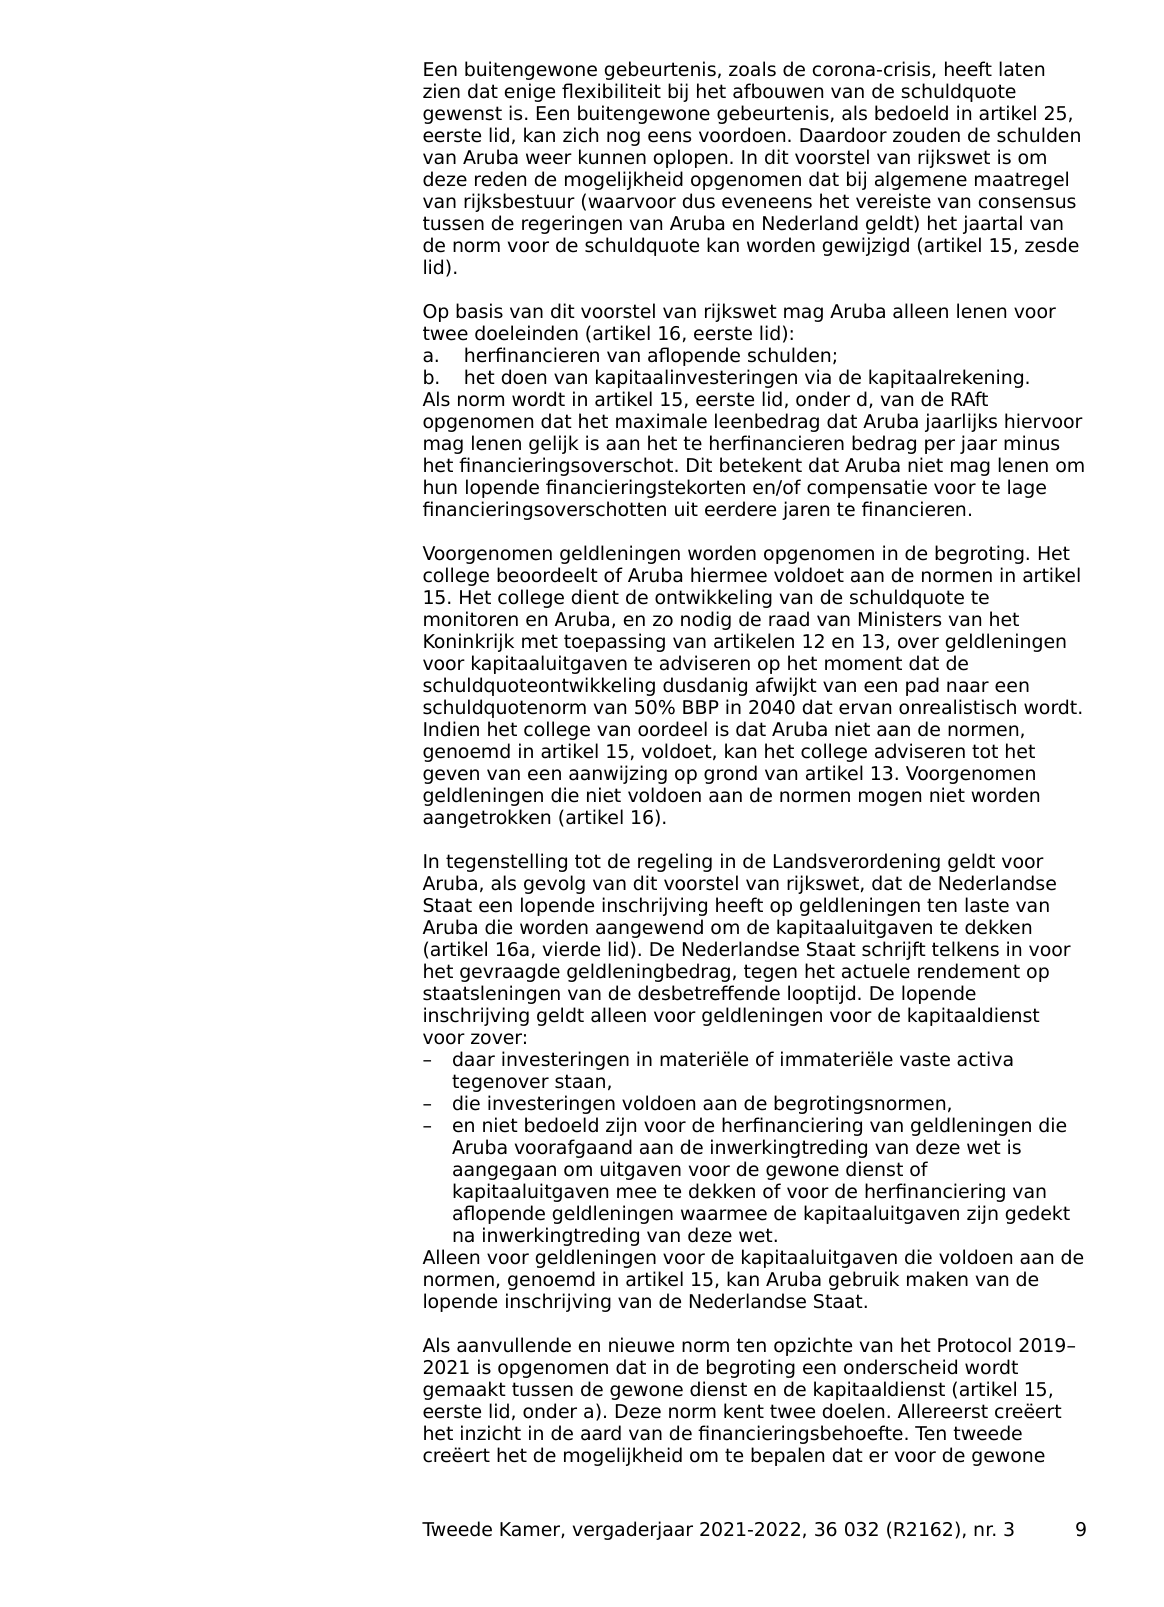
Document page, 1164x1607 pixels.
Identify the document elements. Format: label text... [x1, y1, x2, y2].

text – en niet bedoeld zijn voor de herfinanciering van geldleningen die Aruba voorafgaand aan de inwerkingtreding van deze wet is aangegaan om uitgaven voor de gewone dienst of kapitaaluitgaven mee te dekken of voor de herfinanciering van aflopende geldleningen waarmee de kapitaaluitgaven zijn gedekt na inwerkingtreding van deze wet. [422, 1115, 1087, 1247]
text Een buitengewone gebeurtenis, zoals de corona-crisis, heeft laten zien dat enige flexibiliteit bij het afbouwen van de schuldquote gewenst is. Een buitengewone gebeurtenis, als bedoeld in artikel 25, eerste lid, kan zich nog eens voordoen. Daardoor zouden de schulden van Aruba weer kunnen oplopen. In dit voorstel van rijkswet is om deze reden de mogelijkheid opgenomen dat bij algemene maatregel van rijksbestuur (waarvoor dus eveneens het vereiste van consensus tussen de regeringen van Aruba en Nederland geldt) het jaartal van de norm voor de schuldquote kan worden gewijzigd (artikel 15, zesde lid). [422, 59, 1087, 279]
text Als aanvullende en nieuwe norm ten opzichte van het Protocol 2019–2021 is opgenomen dat in de begroting een onderscheid wordt gemaakt tussen de gewone dienst en de kapitaaldienst (artikel 15, eerste lid, onder a). Deze norm kent twee doelen. Allereerst creëert het inzicht in de aard van de financieringsbehoefte. Ten tweede creëert het de mogelijkheid om te bepalen dat er voor de gewone [422, 1335, 1087, 1467]
text – die investeringen voldoen aan de begrotingsnormen, [422, 1093, 1087, 1115]
text a. herfinancieren van aflopende schulden; [422, 345, 1087, 367]
text Als norm wordt in artikel 15, eerste lid, onder d, van de RAft opgenomen dat het maximale leenbedrag dat Aruba jaarlijks hiervoor mag lenen gelijk is aan het te herfinancieren bedrag per jaar minus het financieringsoverschot. Dit betekent dat Aruba niet mag lenen om hun lopende financieringstekorten en/of compensatie voor te lage financieringsoverschotten uit eerdere jaren te financieren. [422, 389, 1087, 521]
text Voorgenomen geldleningen worden opgenomen in de begroting. Het college beoordeelt of Aruba hiermee voldoet aan de normen in artikel 15. Het college dient de ontwikkeling van de schuldquote te monitoren en Aruba, en zo nodig de raad van Ministers van het Koninkrijk met toepassing van artikelen 12 en 13, over geldleningen voor kapitaaluitgaven te adviseren op het moment dat de schuldquoteontwikkeling dusdanig afwijkt van een pad naar een schuldquotenorm van 50% BBP in 2040 dat ervan onrealistisch wordt. Indien het college van oordeel is dat Aruba niet aan de normen, genoemd in artikel 15, voldoet, kan het college adviseren tot het geven van een aanwijzing op grond van artikel 13. Voorgenomen geldleningen die niet voldoen aan de normen mogen niet worden aangetrokken (artikel 16). [422, 543, 1087, 829]
text Op basis van dit voorstel van rijkswet mag Aruba alleen lenen voor twee doeleinden (artikel 16, eerste lid): [422, 301, 1087, 345]
text b. het doen van kapitaalinvesteringen via de kapitaalrekening. [422, 367, 1087, 389]
text Alleen voor geldleningen voor de kapitaaluitgaven die voldoen aan de normen, genoemd in artikel 15, kan Aruba gebruik maken van de lopende inschrijving van de Nederlandse Staat. [422, 1247, 1087, 1312]
text In tegenstelling tot de regeling in de Landsverordening geldt voor Aruba, als gevolg van dit voorstel van rijkswet, dat de Nederlandse Staat een lopende inschrijving heeft op geldleningen ten laste van Aruba die worden aangewend om de kapitaaluitgaven te dekken (artikel 16a, vierde lid). De Nederlandse Staat schrijft telkens in voor het gevraagde geldleningbedrag, tegen het actuele rendement op staatsleningen van de desbetreffende looptijd. De lopende inschrijving geldt alleen voor geldleningen voor de kapitaaldienst voor zover: [422, 851, 1087, 1049]
text – daar investeringen in materiële of immateriële vaste activa tegenover staan, [422, 1049, 1087, 1093]
